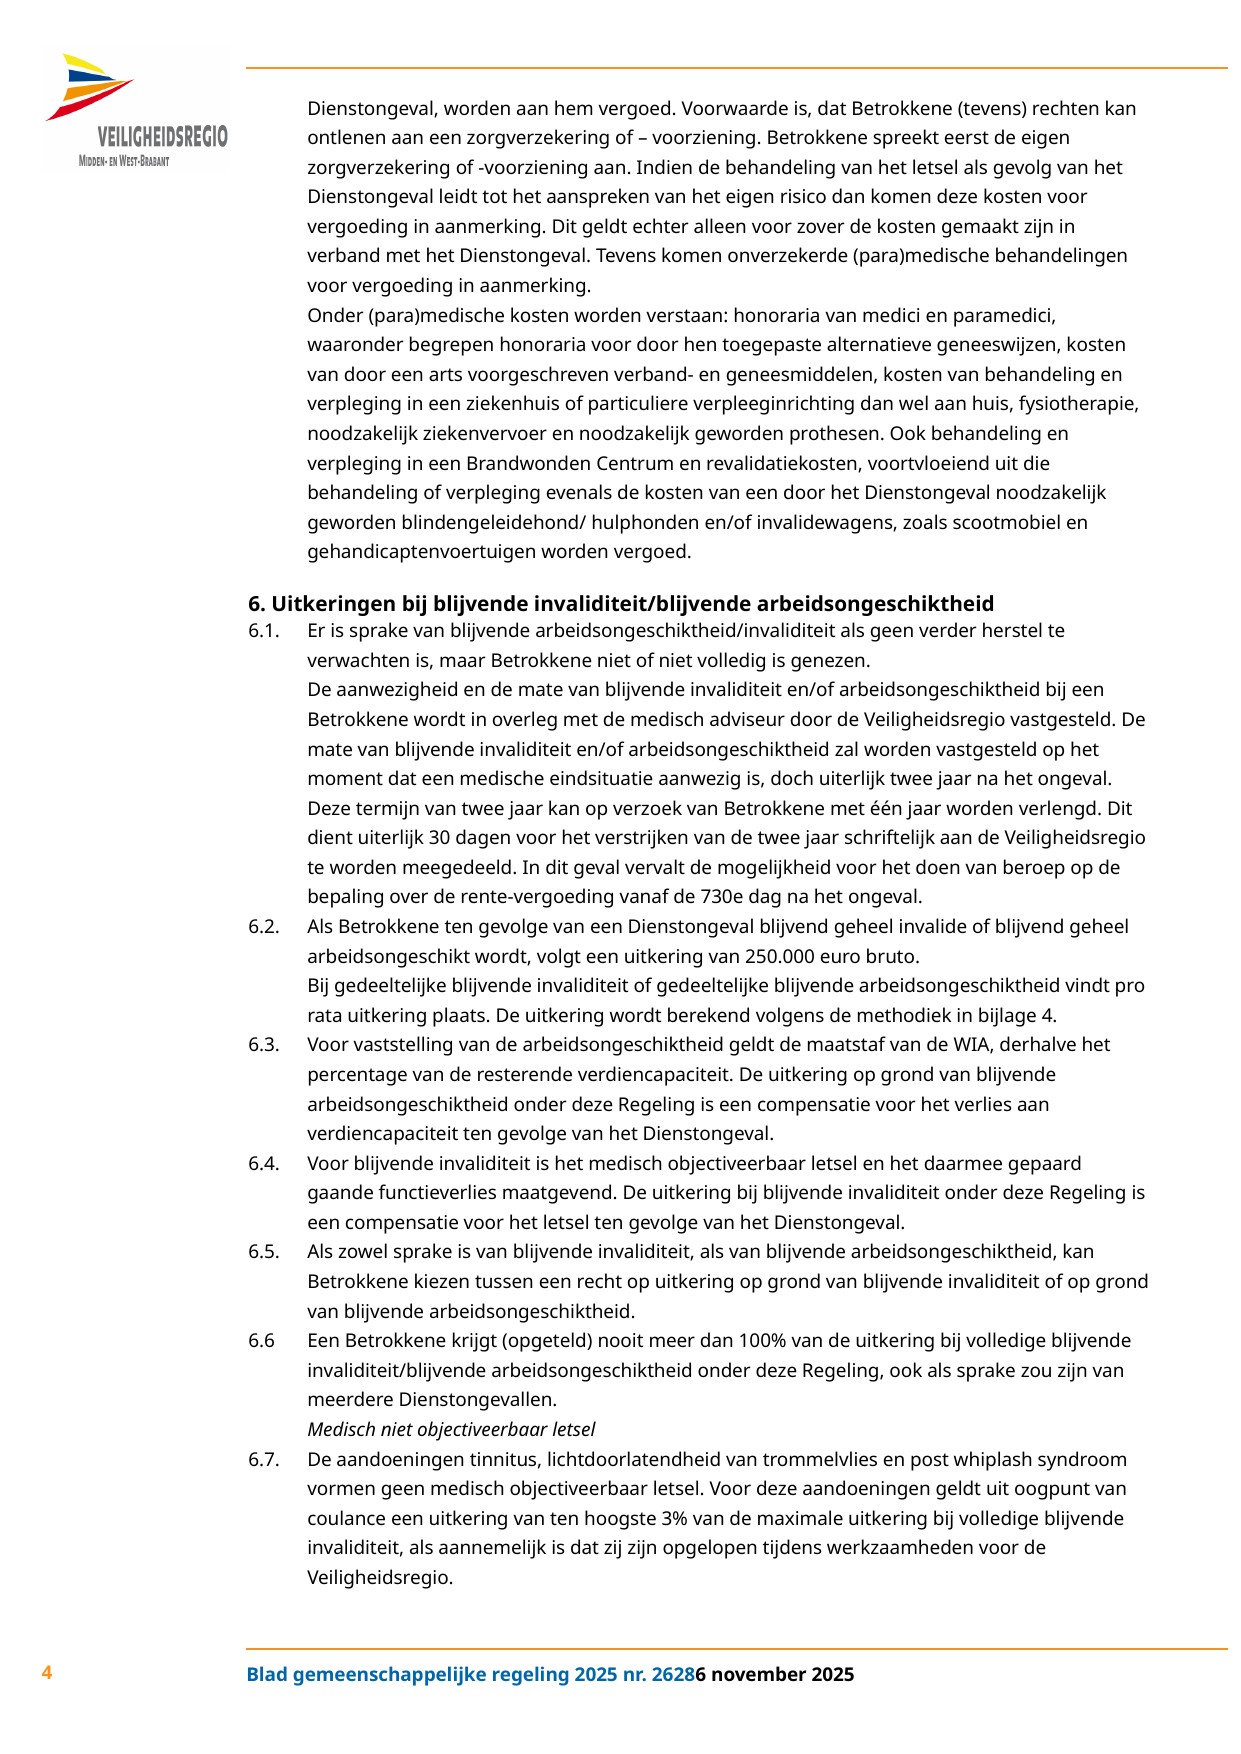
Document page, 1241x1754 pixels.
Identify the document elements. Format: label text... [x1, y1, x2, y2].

list Voor vaststelling van de arbeidsongeschiktheid geldt de maatstaf van de WIA, derhalve het percentage van de resterende verdiencapaciteit. De uitkering op grond van blijvende arbeidsongeschiktheid onder deze Regeling is een compensatie voor het verlies aan verdiencapaciteit ten gevolge van het Dienstongeval. [248, 1032, 1152, 1146]
list Als Betrokkene ten gevolge van een Dienstongeval blijvend geheel invalide of blijvend geheel arbeidsongeschikt wordt, volgt een uitkering van 250.000 euro bruto. [248, 913, 1152, 968]
list Dienstongeval, worden aan hem vergoed. Voorwaarde is, dat Betrokkene (tevens) rechten kan ontlenen aan een zorgverzekering of – voorziening. Betrokkene spreekt eerst de eigen zorgverzekering of -voorziening aan. Indien de behandeling van het letsel als gevolg van het Dienstongeval leidt tot het aanspreken van het eigen risico dan komen deze kosten voor vergoeding in aanmerking. Dit geldt echter alleen voor zover de kosten gemaakt zijn in verband met het Dienstongeval. Tevens komen onverzekerde (para)medische behandelingen voor vergoeding in aanmerking. [248, 95, 1152, 298]
list Onder (para)medische kosten worden verstaan: honoraria van medici en paramedici, waaronder begrepen honoraria voor door hen toegepaste alternatieve geneeswijzen, kosten van door een arts voorgeschreven verband- en geneesmiddelen, kosten van behandeling en verpleging in een ziekenhuis of particuliere verpleeginrichting dan wel aan huis, fysiotherapie, noodzakelijk ziekenvervoer en noodzakelijk geworden prothesen. Ook behandeling en verpleging in een Brandwonden Centrum en revalidatiekosten, voortvloeiend uit die behandeling of verpleging evenals de kosten van een door het Dienstongeval noodzakelijk geworden blindengeleidehond/ hulphonden en/of invalidewagens, zoals scootmobiel en gehandicaptenvoertuigen worden vergoed. [248, 302, 1152, 564]
list De aanwezigheid en de mate van blijvende invaliditeit en/of arbeidsongeschiktheid bij een [248, 677, 1152, 702]
picture [41, 47, 231, 172]
list Een Betrokkene krijgt (opgeteld) nooit meer dan 100% van de uitkering bij volledige blijvende invaliditeit/blijvende arbeidsongeschiktheid onder deze Regeling, ook als sprake zou zijn van meerdere Dienstongevallen. [248, 1327, 1152, 1412]
list Bij gedeeltelijke blijvende invaliditeit of gedeeltelijke blijvende arbeidsongeschiktheid vindt pro rata uitkering plaats. De uitkering wordt berekend volgens de methodiek in bijlage 4. [248, 972, 1152, 1028]
list Betrokkene wordt in overleg met de medisch adviseur door de Veiligheidsregio vastgesteld. De mate van blijvende invaliditeit en/of arbeidsongeschiktheid zal worden vastgesteld op het moment dat een medische eindsituatie aanwezig is, doch uiterlijk twee jaar na het ongeval. [248, 706, 1152, 791]
list Voor blijvende invaliditeit is het medisch objectiveerbaar letsel en het daarmee gepaard gaande functieverlies maatgevend. De uitkering bij blijvende invaliditeit onder deze Regeling is een compensatie voor het letsel ten gevolge van het Dienstongeval. [248, 1150, 1152, 1235]
list Deze termijn van twee jaar kan op verzoek van Betrokkene met één jaar worden verlengd. Dit dient uiterlijk 30 dagen voor het verstrijken van de twee jaar schriftelijk aan de Veiligheidsregio te worden meegedeeld. In dit geval vervalt de mogelijkheid voor het doen van beroep op de bepaling over de rente-vergoeding vanaf de 730e dag na het ongeval. [248, 795, 1152, 909]
list Er is sprake van blijvende arbeidsongeschiktheid/invaliditeit als geen verder herstel te verwachten is, maar Betrokkene niet of niet volledig is genezen. [248, 617, 1152, 673]
list Medisch niet objectiveerbaar letsel [248, 1416, 1152, 1442]
list Als zowel sprake is van blijvende invaliditeit, als van blijvende arbeidsongeschiktheid, kan Betrokkene kiezen tussen een recht op uitkering op grond van blijvende invaliditeit of op grond van blijvende arbeidsongeschiktheid. [248, 1239, 1152, 1323]
list De aandoeningen tinnitus, lichtdoorlatendheid van trommelvlies en post whiplash syndroom vormen geen medisch objectiveerbaar letsel. Voor deze aandoeningen geldt uit oogpunt van coulance een uitkering van ten hoogste 3% van de maximale uitkering bij volledige blijvende invaliditeit, als aannemelijk is dat zij zijn opgelopen tijdens werkzaamheden voor de Veiligheidsregio. [248, 1446, 1152, 1590]
text 6. Uitkeringen bij blijvende invaliditeit/blijvende arbeidsongeschiktheid [248, 589, 1152, 617]
